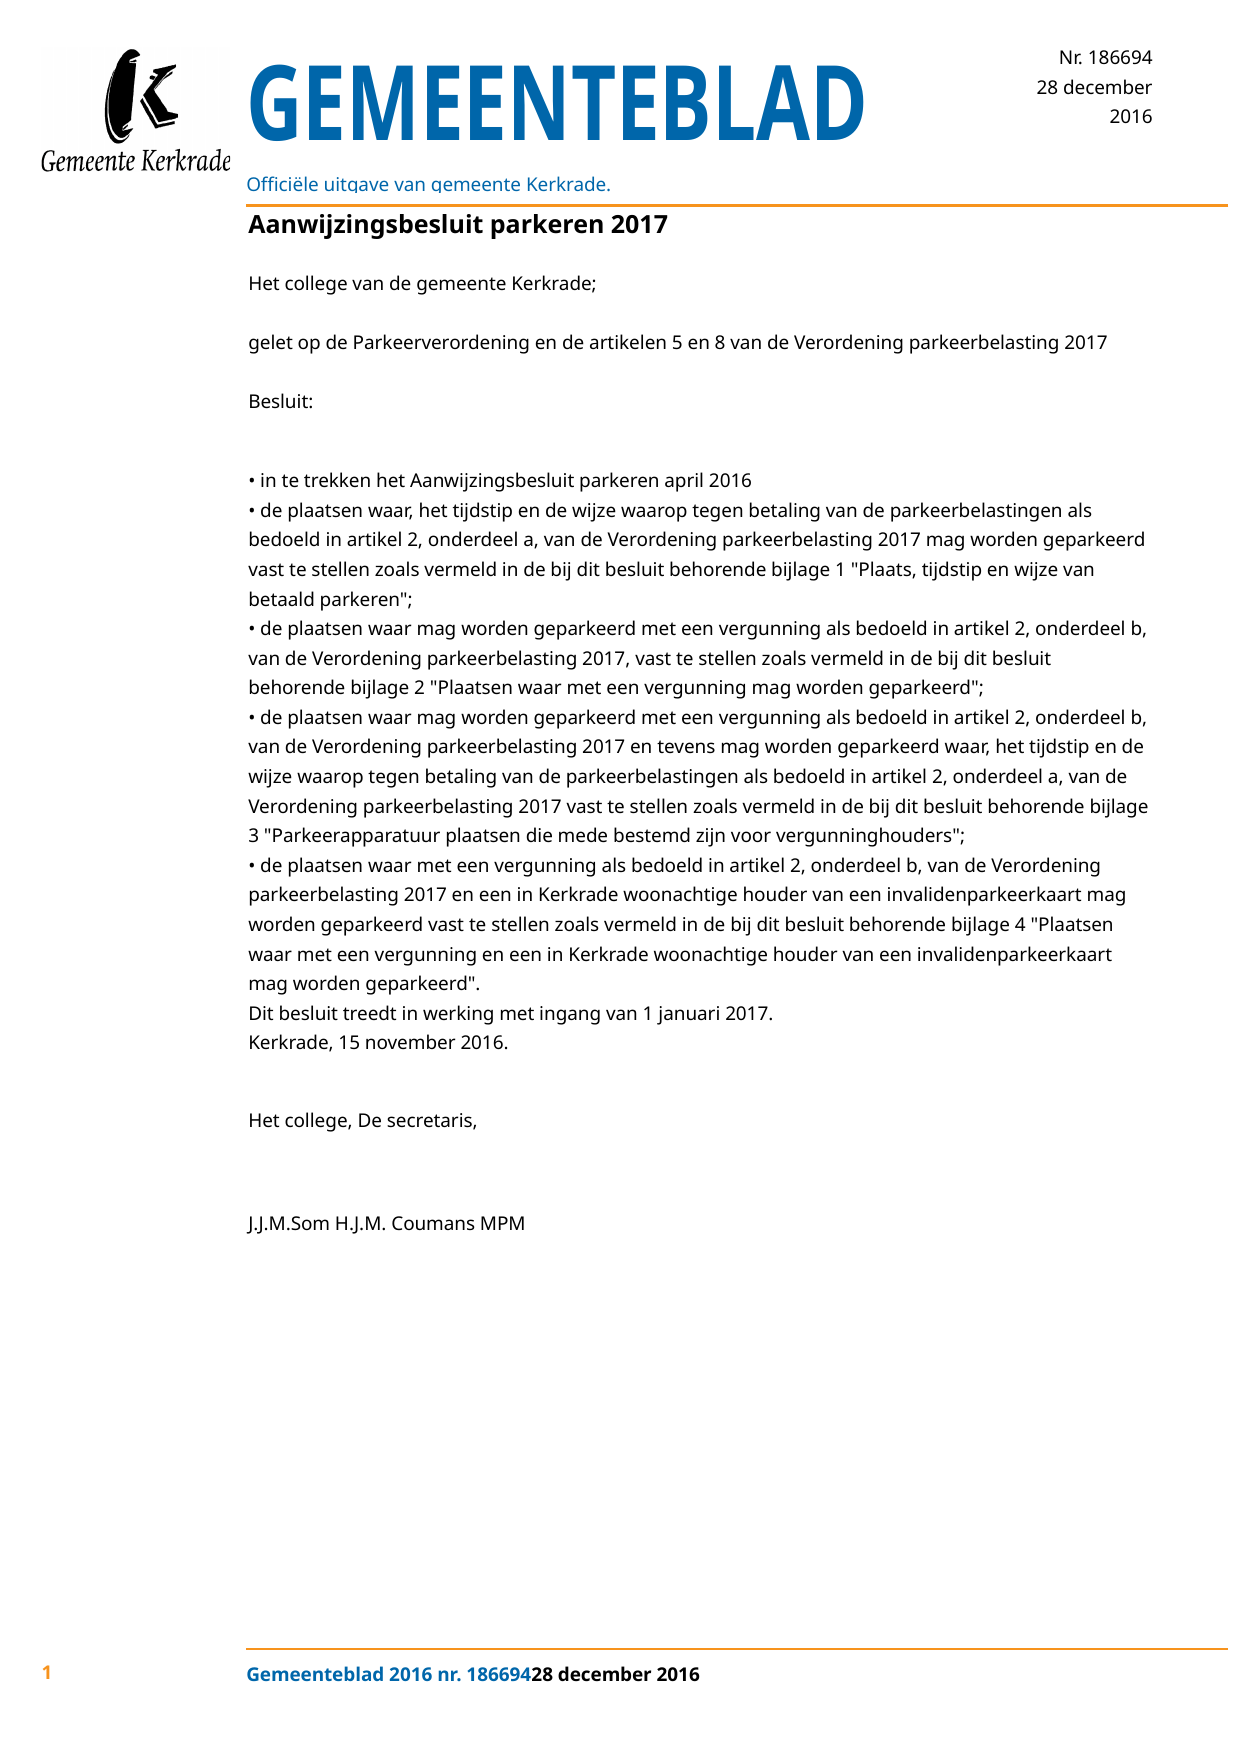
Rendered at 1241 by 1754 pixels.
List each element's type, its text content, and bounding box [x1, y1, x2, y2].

text gelet op de Parkeerverordening en de artikelen 5 en 8 van de Verordening parkeerbelasting 2017 [248, 329, 1152, 355]
text Het college van de gemeente Kerkrade; [248, 270, 1152, 296]
text • de plaatsen waar met een vergunning als bedoeld in artikel 2, onderdeel b, van de Verordening parkeerbelasting 2017 en een in Kerkrade woonachtige houder van een invalidenparkeerkaart mag worden geparkeerd vast te stellen zoals vermeld in de bij dit besluit behorende bijlage 4 "Plaatsen waar met een vergunning en een in Kerkrade woonachtige houder van een invalidenparkeerkaart mag worden geparkeerd". [248, 852, 1152, 996]
text J.J.M.Som H.J.M. Coumans MPM [248, 1210, 1152, 1235]
text Dit besluit treedt in werking met ingang van 1 januari 2017. [248, 1000, 1152, 1026]
text • de plaatsen waar mag worden geparkeerd met een vergunning als bedoeld in artikel 2, onderdeel b, van de Verordening parkeerbelasting 2017 en tevens mag worden geparkeerd waar, het tijdstip en de wijze waarop tegen betaling van de parkeerbelastingen als bedoeld in artikel 2, onderdeel a, van de Verordening parkeerbelasting 2017 vast te stellen zoals vermeld in de bij dit besluit behorende bijlage 3 "Parkeerapparatuur plaatsen die mede bestemd zijn voor vergunninghouders"; [248, 704, 1152, 848]
text • in te trekken het Aanwijzingsbesluit parkeren april 2016 [248, 467, 1152, 493]
text Besluit: [248, 389, 1152, 414]
text Het college, De secretaris, [248, 1107, 1152, 1132]
text Kerkrade, 15 november 2016. [248, 1029, 1152, 1055]
text • de plaatsen waar, het tijdstip en de wijze waarop tegen betaling van de parkeerbelastingen als bedoeld in artikel 2, onderdeel a, van de Verordening parkeerbelasting 2017 mag worden geparkeerd vast te stellen zoals vermeld in de bij dit besluit behorende bijlage 1 "Plaats, tijdstip en wijze van betaald parkeren"; [248, 497, 1152, 612]
text • de plaatsen waar mag worden geparkeerd met een vergunning als bedoeld in artikel 2, onderdeel b, van de Verordening parkeerbelasting 2017, vast te stellen zoals vermeld in de bij dit besluit behorende bijlage 2 "Plaatsen waar met een vergunning mag worden geparkeerd"; [248, 615, 1152, 700]
picture [41, 47, 231, 172]
text Aanwijzingsbesluit parkeren 2017 [248, 207, 1152, 241]
